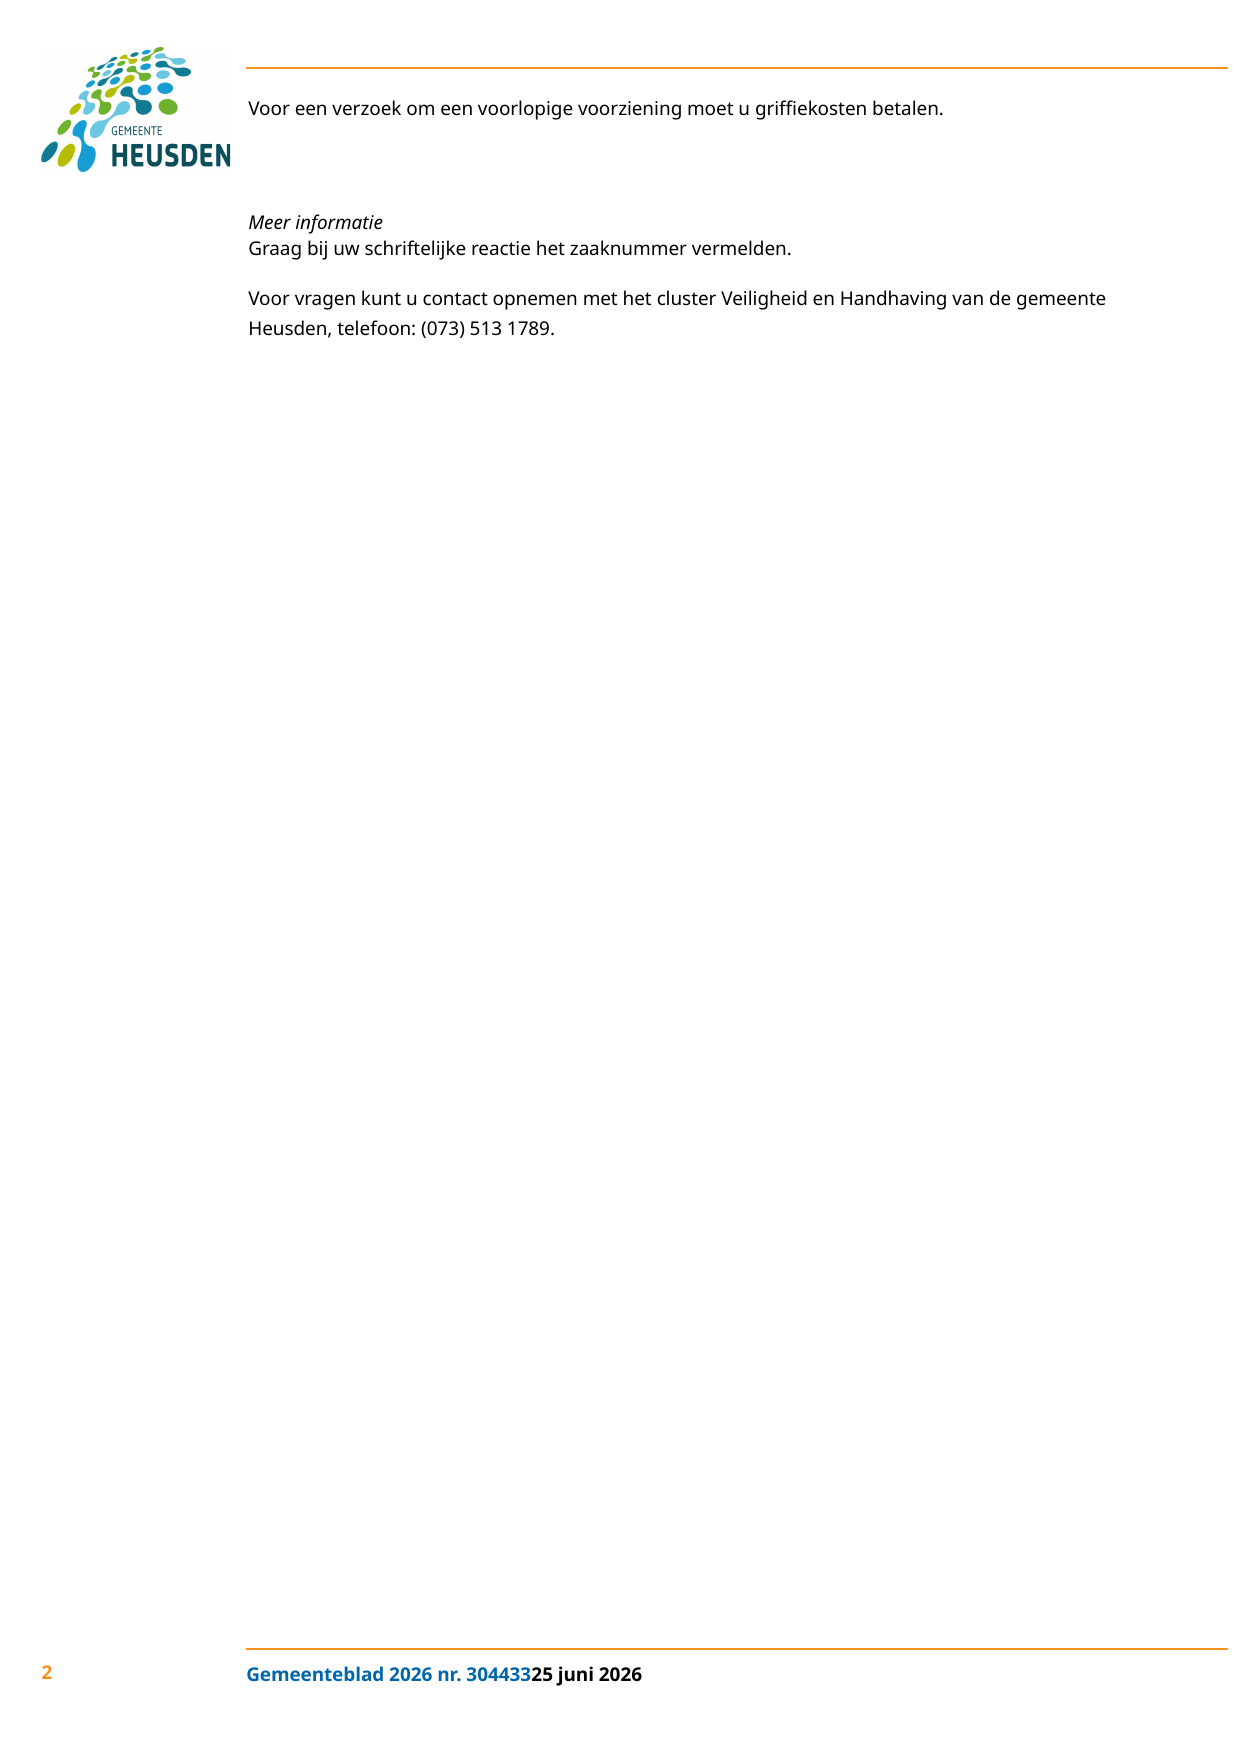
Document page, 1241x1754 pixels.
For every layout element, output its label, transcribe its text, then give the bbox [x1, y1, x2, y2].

text Voor vragen kunt u contact opnemen met het cluster Veiligheid en Handhaving van de gemeente Heusden, telefoon: (073) 513 1789. [248, 285, 1152, 341]
text Voor een verzoek om een voorlopige voorziening moet u griffiekosten betalen. [248, 95, 1152, 121]
picture [41, 47, 231, 172]
text Graag bij uw schriftelijke reactie het zaaknummer vermelden. [248, 235, 1152, 261]
text Meer informatie [248, 209, 1152, 235]
